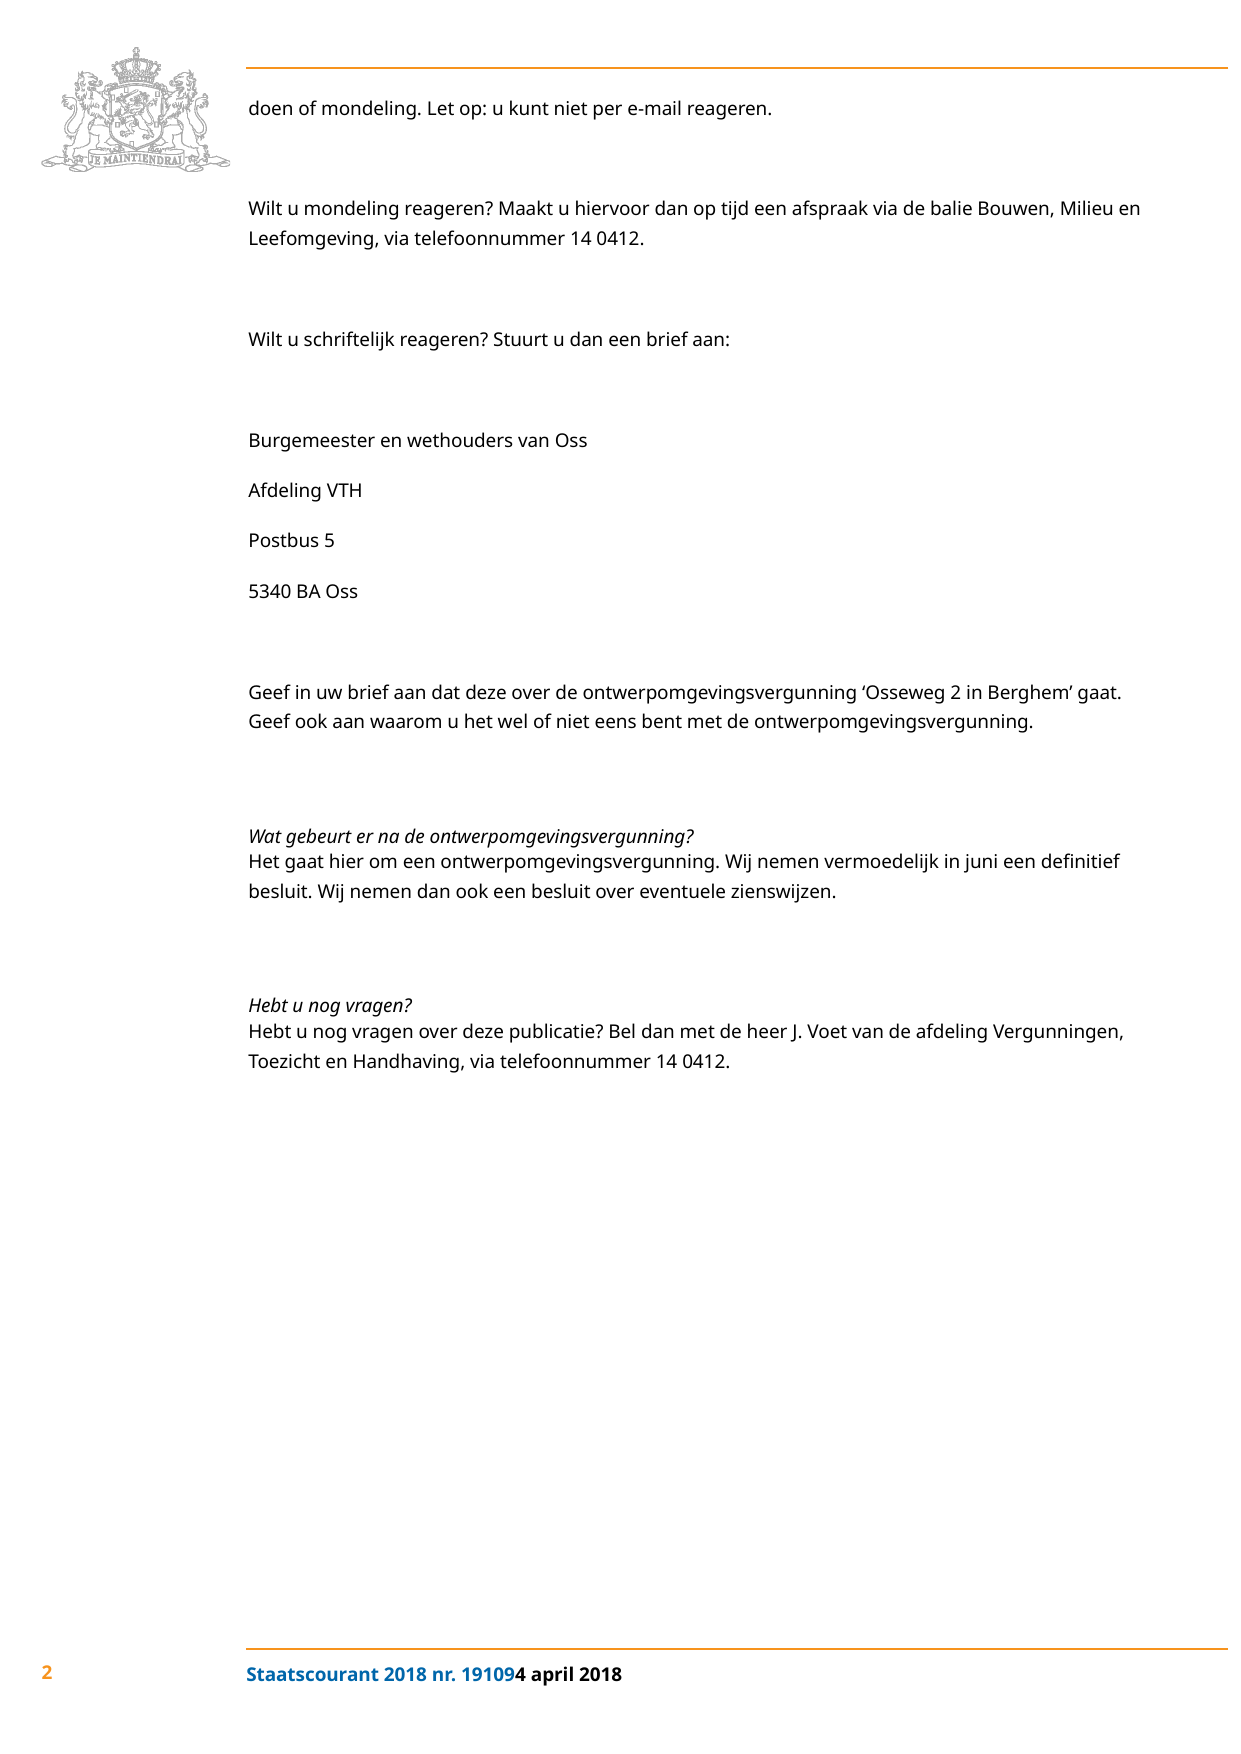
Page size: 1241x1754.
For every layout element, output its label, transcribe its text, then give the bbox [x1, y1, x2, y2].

text Hebt u nog vragen? [248, 993, 1152, 1018]
text doen of mondeling. Let op: u kunt niet per e-mail reageren. [248, 95, 1152, 121]
text Postbus 5 [248, 528, 1152, 553]
text Het gaat hier om een ontwerpomgevingsvergunning. Wij nemen vermoedelijk in juni een definitief besluit. Wij nemen dan ook een besluit over eventuele zienswijzen. [248, 849, 1152, 904]
text Burgemeester en wethouders van Oss [248, 427, 1152, 453]
text Wilt u mondeling reageren? Maakt u hiervoor dan op tijd een afspraak via de balie Bouwen, Milieu en Leefomgeving, via telefoonnummer 14 0412. [248, 196, 1152, 251]
text Hebt u nog vragen over deze publicatie? Bel dan met de heer J. Voet van de afdeling Vergunningen, Toezicht en Handhaving, via telefoonnummer 14 0412. [248, 1018, 1152, 1074]
picture [41, 47, 231, 172]
text 5340 BA Oss [248, 578, 1152, 604]
text Wat gebeurt er na de ontwerpomgevingsvergunning? [248, 823, 1152, 849]
text Afdeling VTH [248, 477, 1152, 503]
text Wilt u schriftelijk reageren? Stuurt u dan een brief aan: [248, 326, 1152, 352]
text Geef in uw brief aan dat deze over de ontwerpomgevingsvergunning ‘Osseweg 2 in Berghem’ gaat. Geef ook aan waarom u het wel of niet eens bent met de ontwerpomgevingsvergunning. [248, 679, 1152, 734]
